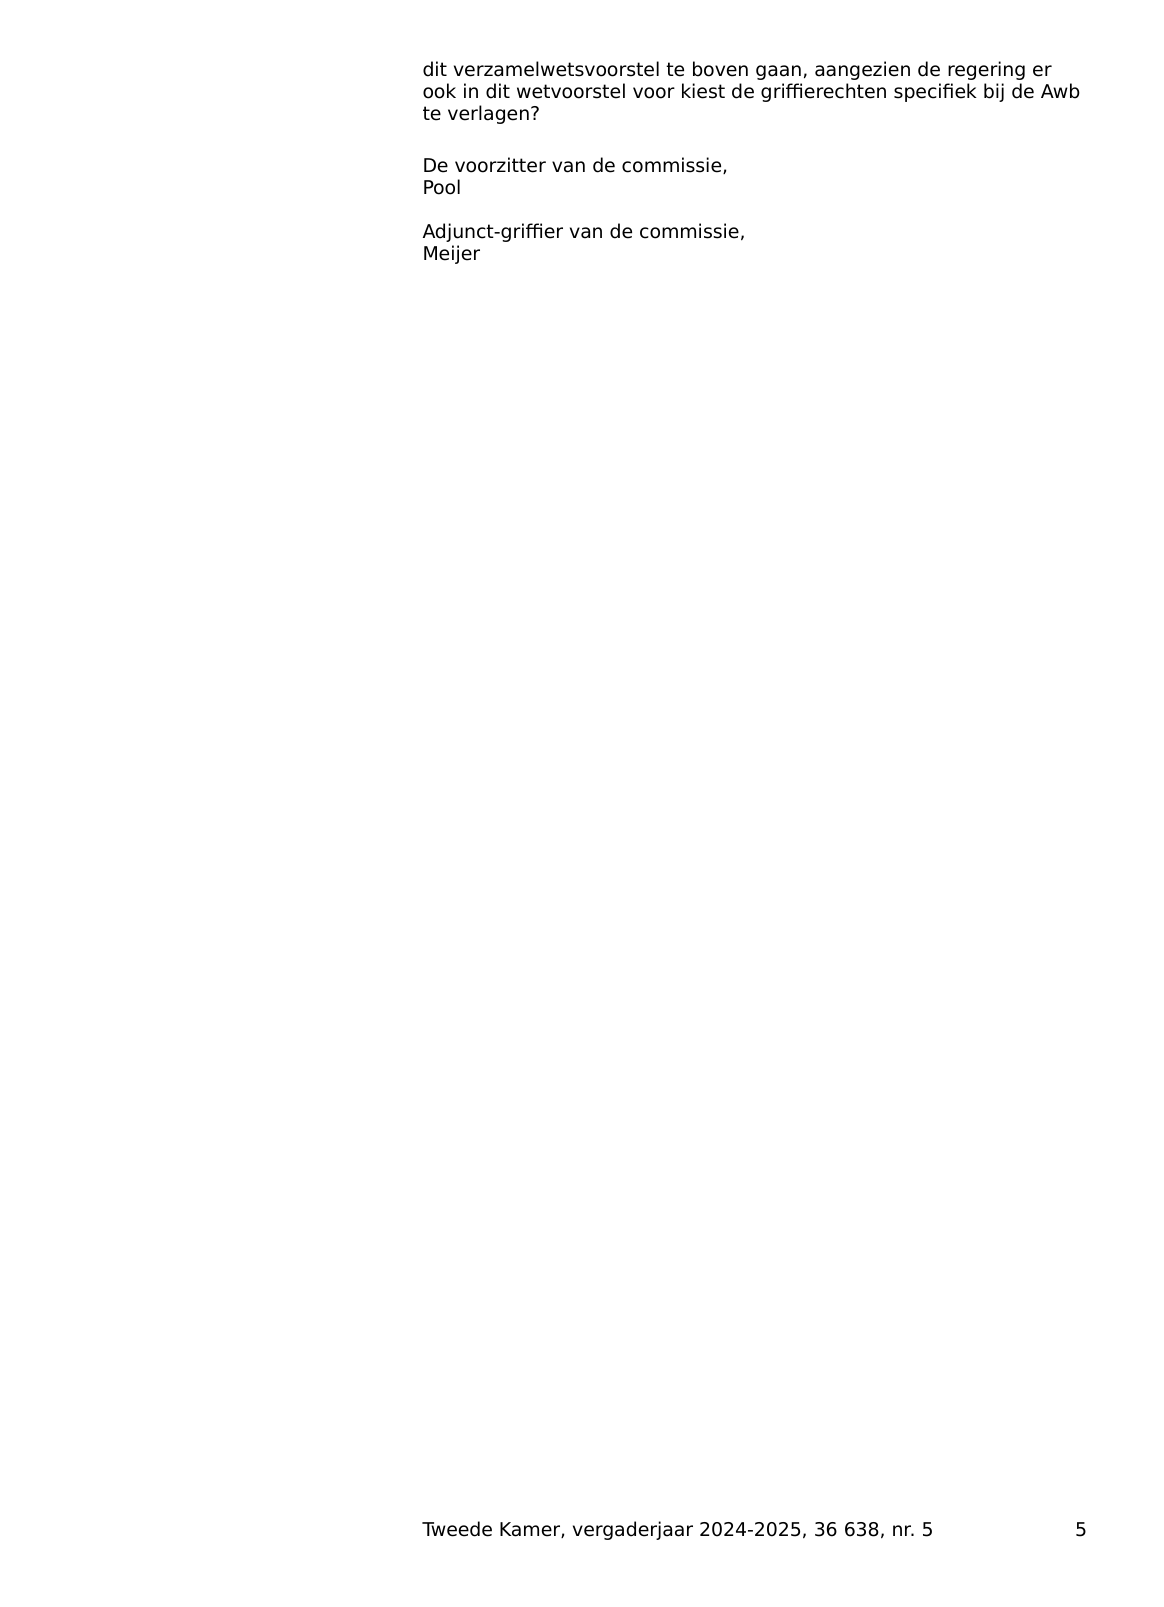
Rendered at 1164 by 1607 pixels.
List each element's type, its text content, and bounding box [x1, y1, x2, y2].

text De voorzitter van de commissie, Pool [422, 155, 1087, 199]
text dit verzamelwetsvoorstel te boven gaan, aangezien de regering er ook in dit wetvoorstel voor kiest de griffierechten specifiek bij de Awb te verlagen? [422, 59, 1087, 125]
text Adjunct-griffier van de commissie, Meijer [422, 221, 1087, 265]
